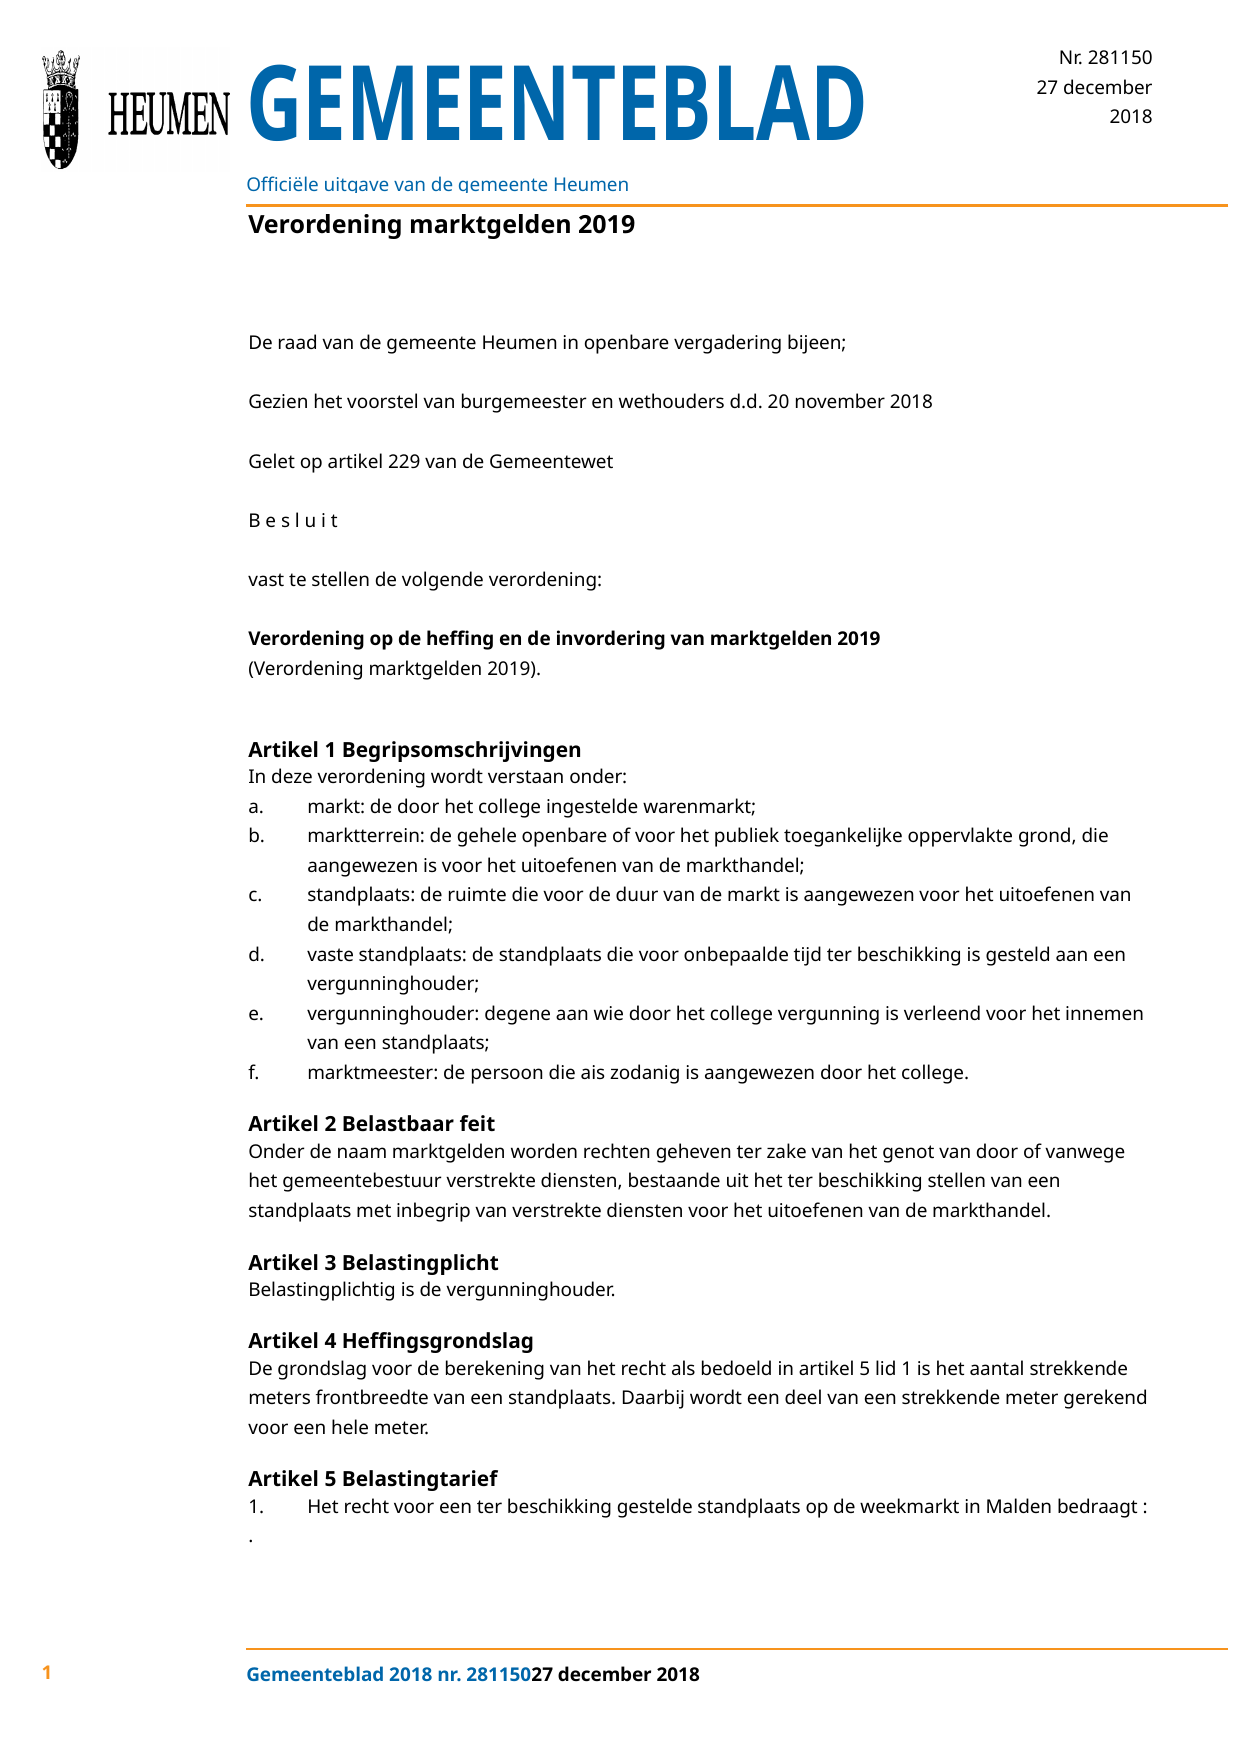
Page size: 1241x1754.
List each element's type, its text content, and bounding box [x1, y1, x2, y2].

text Gezien het voorstel van burgemeester en wethouders d.d. 20 november 2018 [248, 389, 1152, 414]
list markt: de door het college ingestelde warenmarkt; [248, 793, 1152, 819]
text Belastingplichtig is de vergunninghouder. [248, 1276, 1152, 1302]
text Artikel 1 Begripsomschrijvingen [248, 735, 1152, 763]
list vaste standplaats: de standplaats die voor onbepaalde tijd ter beschikking is gesteld aan een vergunninghouder; [248, 941, 1152, 996]
list marktmeester: de persoon die ais zodanig is aangewezen door het college. [248, 1059, 1152, 1085]
text Artikel 5 Belastingtarief [248, 1464, 1152, 1493]
text Artikel 3 Belastingplicht [248, 1248, 1152, 1276]
text Gelet op artikel 229 van de Gemeentewet [248, 448, 1152, 473]
text De grondslag voor de berekening van het recht als bedoeld in artikel 5 lid 1 is het aantal strekkende meters frontbreedte van een standplaats. Daarbij wordt een deel van een strekkende meter gerekend voor een hele meter. [248, 1355, 1152, 1440]
text Verordening op de heffing en de invordering van marktgelden 2019 [248, 625, 1152, 651]
picture [41, 47, 231, 172]
text In deze verordening wordt verstaan onder: [248, 763, 1152, 789]
text Onder de naam marktgelden worden rechten geheven ter zake van het genot van door of vanwege het gemeentebestuur verstrekte diensten, bestaande uit het ter beschikking stellen van een standplaats met inbegrip van verstrekte diensten voor het uitoefenen van de markthandel. [248, 1138, 1152, 1223]
text Artikel 4 Heffingsgrondslag [248, 1326, 1152, 1355]
text B e s l u i t [248, 507, 1152, 533]
list marktterrein: de gehele openbare of voor het publiek toegankelijke oppervlakte grond, die aangewezen is voor het uitoefenen van de markthandel; [248, 822, 1152, 878]
list standplaats: de ruimte die voor de duur van de markt is aangewezen voor het uitoefenen van de markthandel; [248, 882, 1152, 937]
text De raad van de gemeente Heumen in openbare vergadering bijeen; [248, 329, 1152, 355]
text Artikel 2 Belastbaar feit [248, 1109, 1152, 1138]
list vergunninghouder: degene aan wie door het college vergunning is verleend voor het innemen van een standplaats; [248, 1000, 1152, 1055]
text Verordening marktgelden 2019 [248, 207, 1152, 241]
text vast te stellen de volgende verordening: [248, 566, 1152, 592]
list Het recht voor een ter beschikking gestelde standplaats op de weekmarkt in Malden bedraagt : [248, 1493, 1152, 1519]
text (Verordening marktgelden 2019). [248, 655, 1152, 681]
